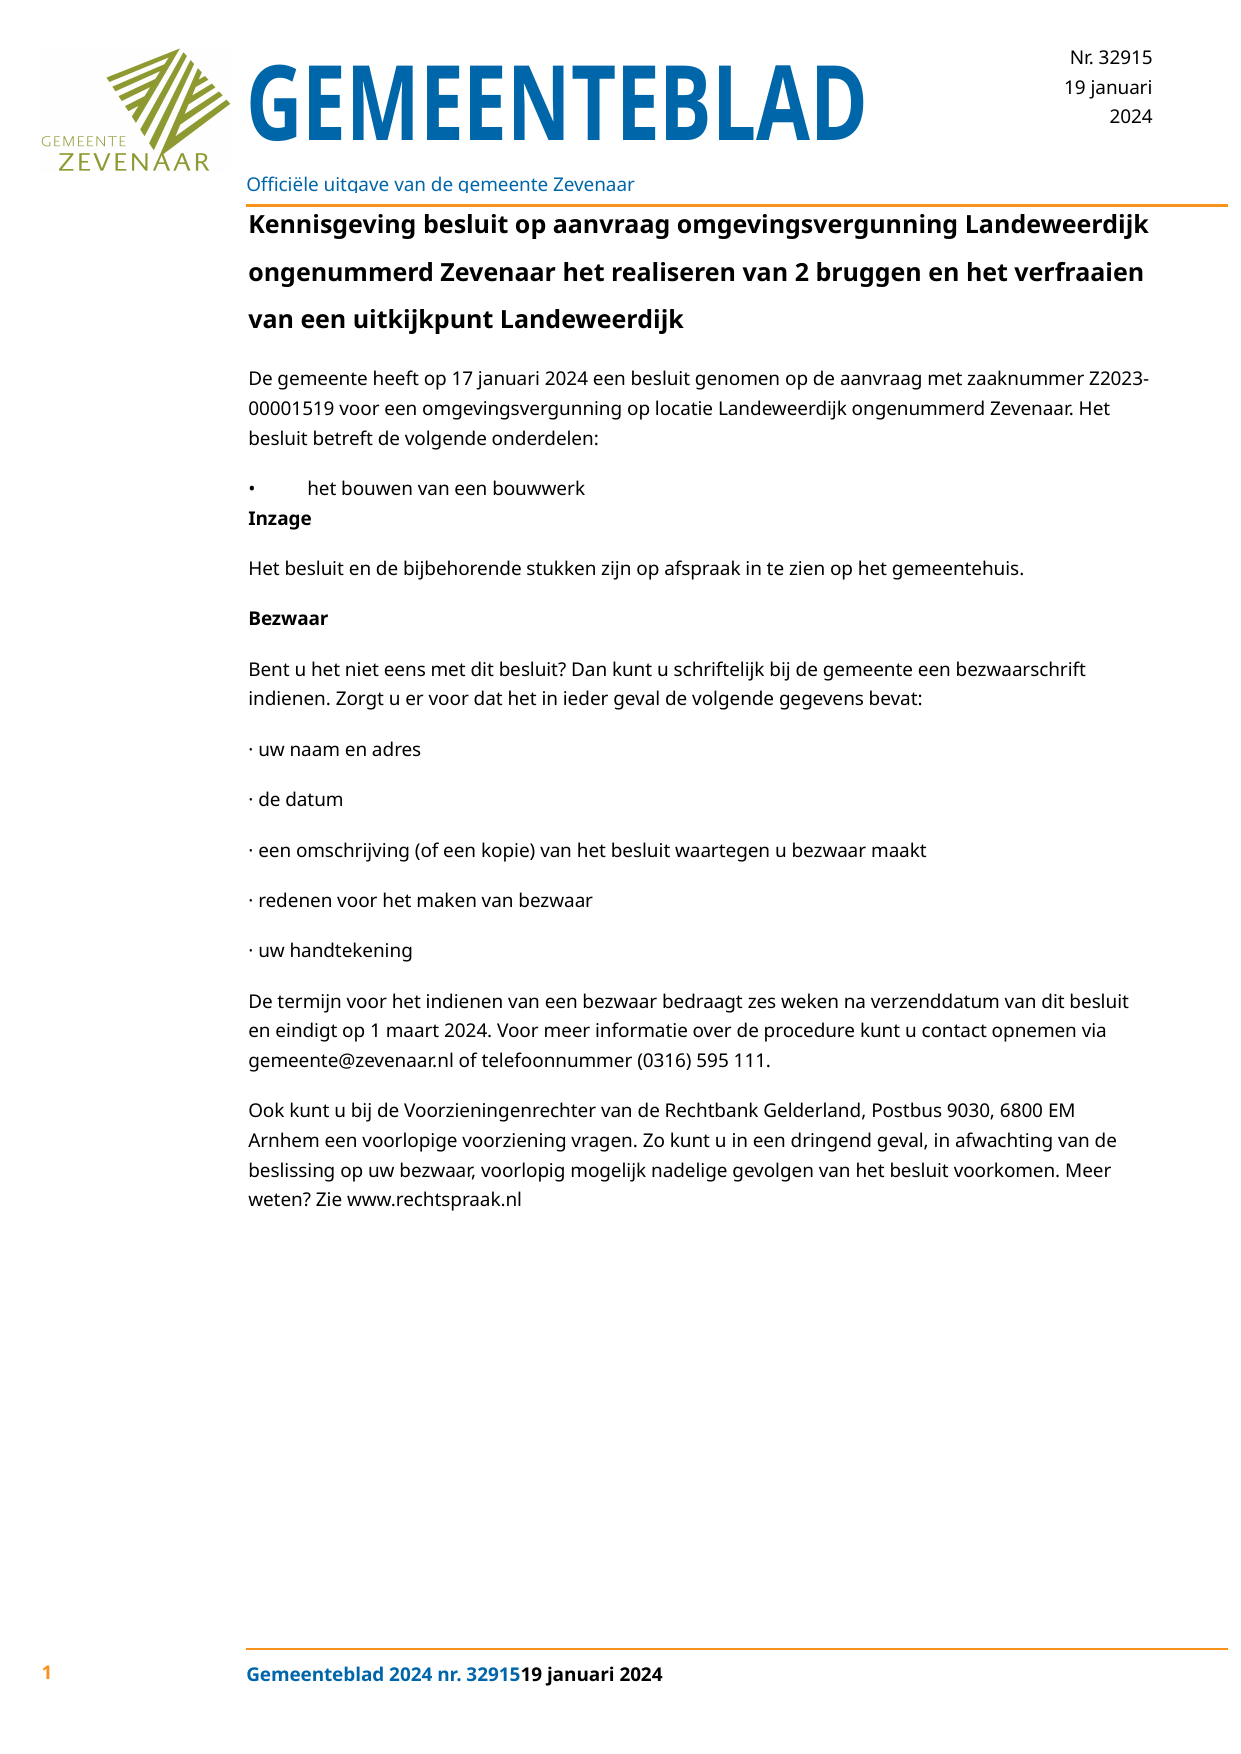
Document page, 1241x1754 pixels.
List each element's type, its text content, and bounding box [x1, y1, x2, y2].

text Kennisgeving besluit op aanvraag omgevingsvergunning Landeweerdijk ongenummerd Zevenaar het realiseren van 2 bruggen en het verfraaien van een uitkijkpunt Landeweerdijk [248, 207, 1152, 336]
text Het besluit en de bijbehorende stukken zijn op afspraak in te zien op het gemeentehuis. [248, 555, 1152, 581]
list het bouwen van een bouwwerk [248, 475, 1152, 501]
text Bezwaar [248, 606, 1152, 631]
text · de datum [248, 786, 1152, 812]
text Ook kunt u bij de Voorzieningenrechter van de Rechtbank Gelderland, Postbus 9030, 6800 EM Arnhem een voorlopige voorziening vragen. Zo kunt u in een dringend geval, in afwachting van de beslissing op uw bezwaar, voorlopig mogelijk nadelige gevolgen van het besluit voorkomen. Meer weten? Zie www.rechtspraak.nl [248, 1098, 1152, 1212]
text De termijn voor het indienen van een bezwaar bedraagt zes weken na verzenddatum van dit besluit en eindigt op 1 maart 2024. Voor meer informatie over de procedure kunt u contact opnemen via gemeente@zevenaar.nl of telefoonnummer (0316) 595 111. [248, 988, 1152, 1073]
text · uw naam en adres [248, 736, 1152, 762]
text Inzage [248, 505, 1152, 530]
picture [41, 47, 231, 172]
text · uw handtekening [248, 938, 1152, 963]
text · een omschrijving (of een kopie) van het besluit waartegen u bezwaar maakt [248, 837, 1152, 862]
text Bent u het niet eens met dit besluit? Dan kunt u schriftelijk bij de gemeente een bezwaarschrift indienen. Zorgt u er voor dat het in ieder geval de volgende gegevens bevat: [248, 656, 1152, 711]
text · redenen voor het maken van bezwaar [248, 887, 1152, 913]
text De gemeente heeft op 17 januari 2024 een besluit genomen op de aanvraag met zaaknummer Z2023-00001519 voor een omgevingsvergunning op locatie Landeweerdijk ongenummerd Zevenaar. Het besluit betreft de volgende onderdelen: [248, 366, 1152, 450]
